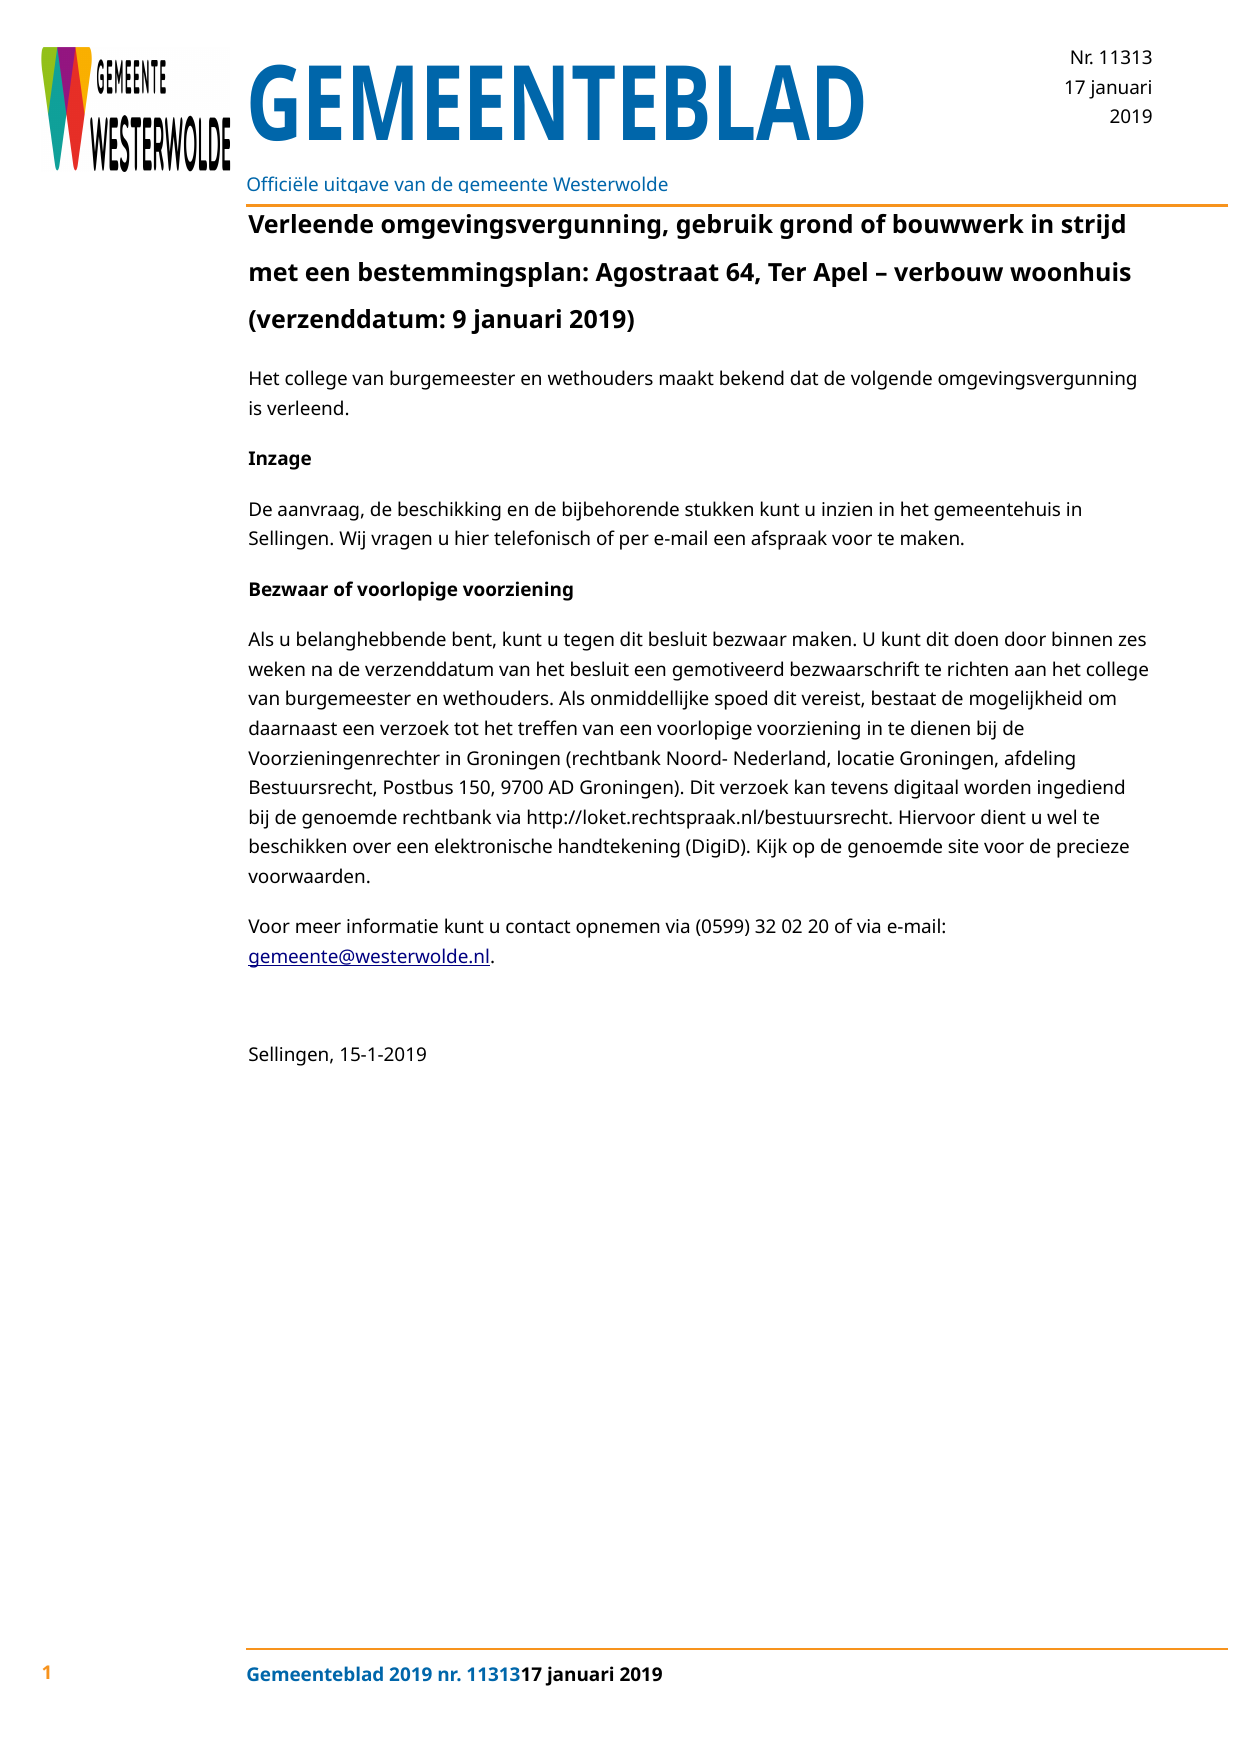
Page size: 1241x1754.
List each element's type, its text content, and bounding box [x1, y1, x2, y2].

text Voor meer informatie kunt u contact opnemen via (0599) 32 02 20 of via e-mail: gemeente@westerwolde.nl. [248, 913, 1152, 969]
text De aanvraag, de beschikking en de bijbehorende stukken kunt u inzien in het gemeentehuis in Sellingen. Wij vragen u hier telefonisch of per e-mail een afspraak voor te maken. [248, 496, 1152, 551]
picture [41, 47, 231, 172]
text Bezwaar of voorlopige voorziening [248, 576, 1152, 602]
text Als u belanghebbende bent, kunt u tegen dit besluit bezwaar maken. U kunt dit doen door binnen zes weken na de verzenddatum van het besluit een gemotiveerd bezwaarschrift te richten aan het college van burgemeester en wethouders. Als onmiddellijke spoed dit vereist, bestaat de mogelijkheid om daarnaast een verzoek tot het treffen van een voorlopige voorziening in te dienen bij de Voorzieningenrechter in Groningen (rechtbank Noord- Nederland, locatie Groningen, afdeling Bestuursrecht, Postbus 150, 9700 AD Groningen). Dit verzoek kan tevens digitaal worden ingediend bij de genoemde rechtbank via http://loket.rechtspraak.nl/bestuursrecht. Hiervoor dient u wel te beschikken over een elektronische handtekening (DigiD). Kijk op de genoemde site voor de precieze voorwaarden. [248, 626, 1152, 889]
text Sellingen, 15-1-2019 [248, 1041, 1152, 1067]
text Verleende omgevingsvergunning, gebruik grond of bouwwerk in strijd met een bestemmingsplan: Agostraat 64, Ter Apel – verbouw woonhuis (verzenddatum: 9 januari 2019) [248, 207, 1152, 336]
text Het college van burgemeester en wethouders maakt bekend dat de volgende omgevingsvergunning is verleend. [248, 366, 1152, 421]
text Inzage [248, 446, 1152, 471]
